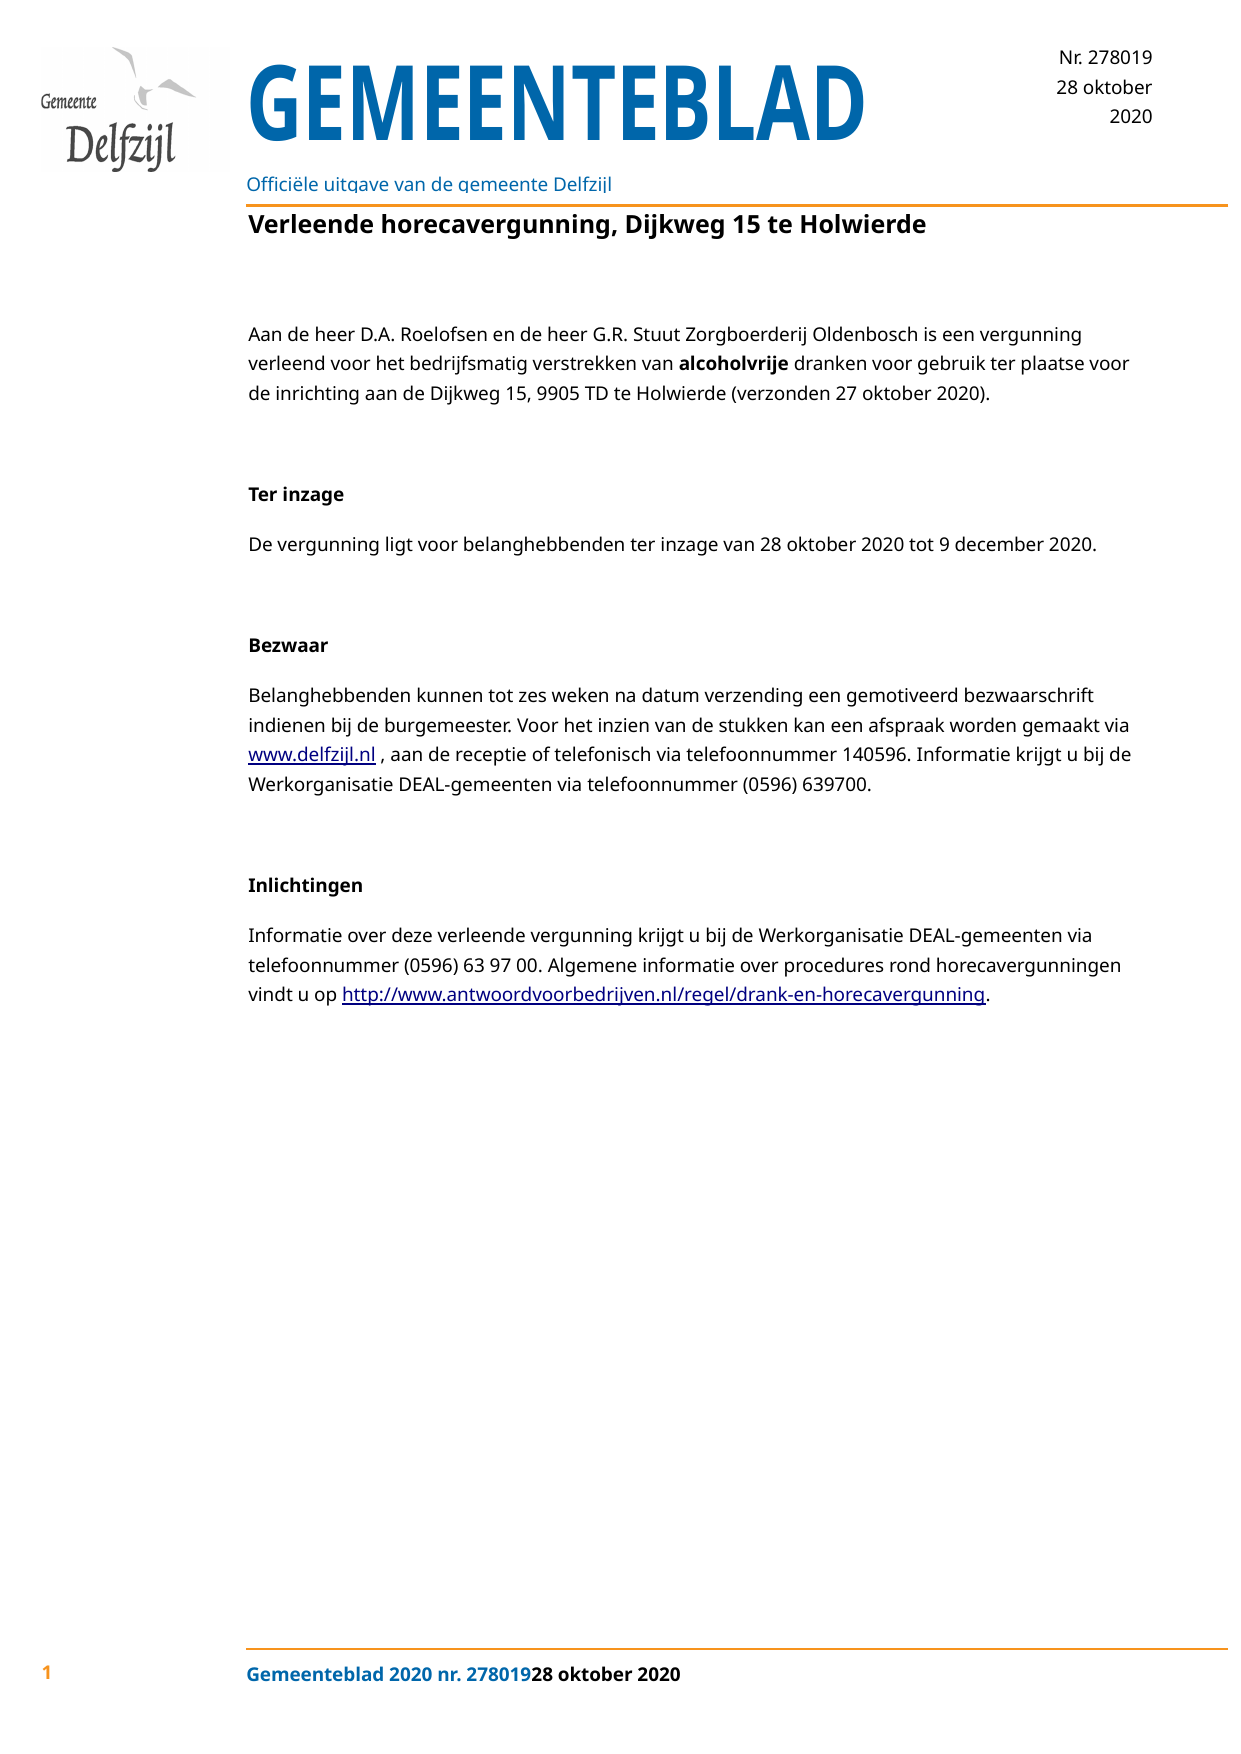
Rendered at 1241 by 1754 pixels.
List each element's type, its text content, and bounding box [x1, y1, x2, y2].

text Inlichtingen [248, 872, 1152, 898]
picture [41, 47, 231, 172]
text Aan de heer D.A. Roelofsen en de heer G.R. Stuut Zorgboerderij Oldenbosch is een vergunning verleend voor het bedrijfsmatig verstrekken van alcoholvrije dranken voor gebruik ter plaatse voor de inrichting aan de Dijkweg 15, 9905 TD te Holwierde (verzonden 27 oktober 2020). [248, 321, 1152, 406]
text Bezwaar [248, 632, 1152, 658]
text Verleende horecavergunning, Dijkweg 15 te Holwierde [248, 207, 1152, 241]
text De vergunning ligt voor belanghebbenden ter inzage van 28 oktober 2020 tot 9 december 2020. [248, 531, 1152, 557]
text Ter inzage [248, 481, 1152, 506]
text Belanghebbenden kunnen tot zes weken na datum verzending een gemotiveerd bezwaarschrift indienen bij de burgemeester. Voor het inzien van de stukken kan een afspraak worden gemaakt via www.delfzijl.nl , aan de receptie of telefonisch via telefoonnummer 140596. Informatie krijgt u bij de Werkorganisatie DEAL-gemeenten via telefoonnummer (0596) 639700. [248, 682, 1152, 797]
text Informatie over deze verleende vergunning krijgt u bij de Werkorganisatie DEAL-gemeenten via telefoonnummer (0596) 63 97 00. Algemene informatie over procedures rond horecavergunningen vindt u op http://www.antwoordvoorbedrijven.nl/regel/drank-en-horecavergunning. [248, 922, 1152, 1007]
